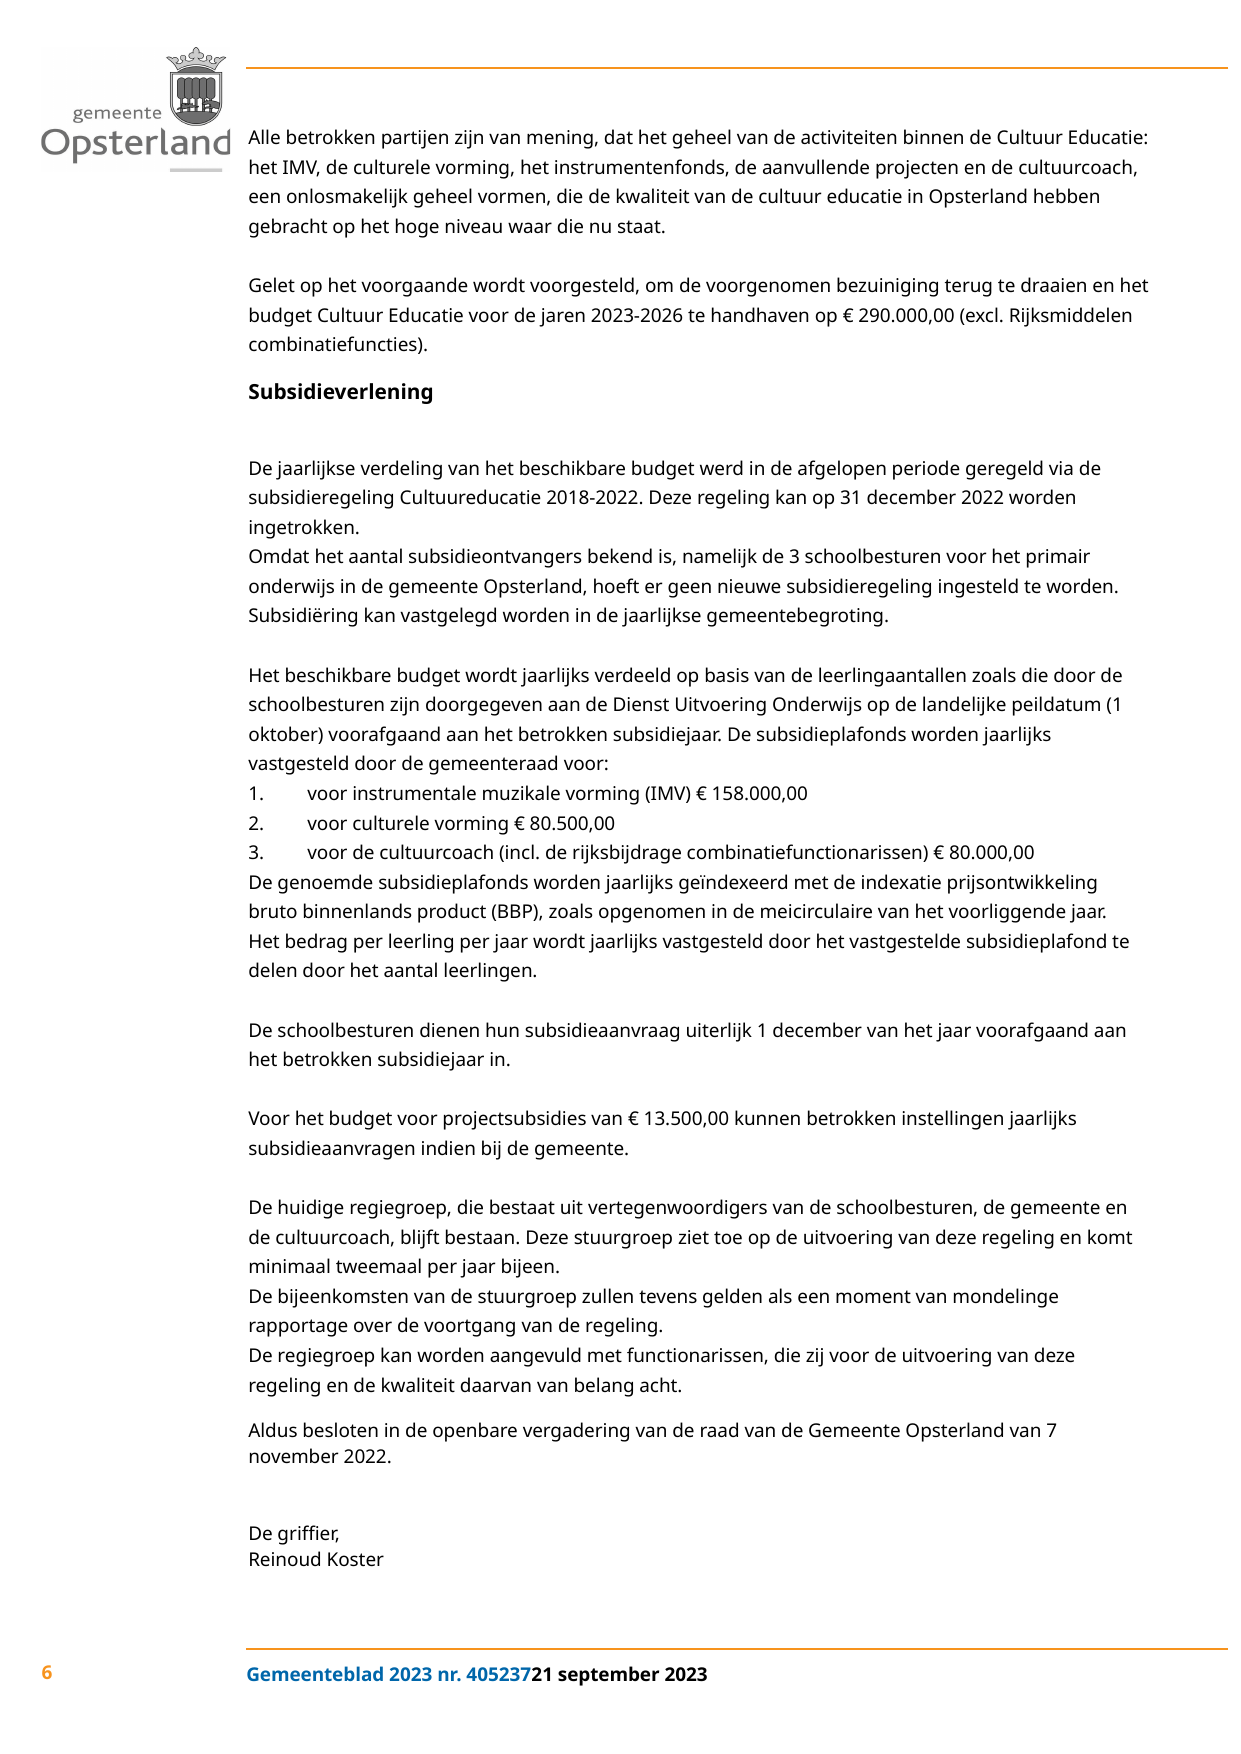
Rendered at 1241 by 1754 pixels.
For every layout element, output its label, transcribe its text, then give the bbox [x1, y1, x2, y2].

text De genoemde subsidieplafonds worden jaarlijks geïndexeerd met de indexatie prijsontwikkeling bruto binnenlands product (BBP), zoals opgenomen in de meicirculaire van het voorliggende jaar. [248, 869, 1152, 924]
text De griffier, [248, 1520, 1152, 1546]
text De regiegroep kan worden aangevuld met functionarissen, die zij voor de uitvoering van deze regeling en de kwaliteit daarvan van belang acht. [248, 1342, 1152, 1398]
text De schoolbesturen dienen hun subsidieaanvraag uiterlijk 1 december van het jaar voorafgaand aan het betrokken subsidiejaar in. [248, 1017, 1152, 1072]
text De jaarlijkse verdeling van het beschikbare budget werd in de afgelopen periode geregeld via de subsidieregeling Cultuureducatie 2018-2022. Deze regeling kan op 31 december 2022 worden ingetrokken. [248, 455, 1152, 540]
text De huidige regiegroep, die bestaat uit vertegenwoordigers van de schoolbesturen, de gemeente en de cultuurcoach, blijft bestaan. Deze stuurgroep ziet toe op de uitvoering van deze regeling en komt minimaal tweemaal per jaar bijeen. [248, 1194, 1152, 1279]
list voor instrumentale muzikale vorming (IMV) € 158.000,00 [248, 780, 1152, 806]
list voor de cultuurcoach (incl. de rijksbijdrage combinatiefunctionarissen) € 80.000,00 [248, 839, 1152, 865]
text Subsidieverlening [248, 377, 1152, 406]
text Reinoud Koster [248, 1546, 1152, 1572]
text Het beschikbare budget wordt jaarlijks verdeeld op basis van de leerlingaantallen zoals die door de schoolbesturen zijn doorgegeven aan de Dienst Uitvoering Onderwijs op de landelijke peildatum (1 oktober) voorafgaand aan het betrokken subsidiejaar. De subsidieplafonds worden jaarlijks vastgesteld door de gemeenteraad voor: [248, 662, 1152, 776]
list voor culturele vorming € 80.500,00 [248, 810, 1152, 836]
text Gelet op het voorgaande wordt voorgesteld, om de voorgenomen bezuiniging terug te draaien en het budget Cultuur Educatie voor de jaren 2023-2026 te handhaven op € 290.000,00 (excl. Rijksmiddelen combinatiefuncties). [248, 272, 1152, 357]
text Voor het budget voor projectsubsidies van € 13.500,00 kunnen betrokken instellingen jaarlijks subsidieaanvragen indien bij de gemeente. [248, 1106, 1152, 1161]
text De bijeenkomsten van de stuurgroep zullen tevens gelden als een moment van mondelinge rapportage over de voortgang van de regeling. [248, 1283, 1152, 1338]
text Het bedrag per leerling per jaar wordt jaarlijks vastgesteld door het vastgestelde subsidieplafond te delen door het aantal leerlingen. [248, 928, 1152, 983]
text Aldus besloten in de openbare vergadering van de raad van de Gemeente Opsterland van 7 november 2022. [248, 1417, 1152, 1469]
picture [41, 47, 231, 172]
text Omdat het aantal subsidieontvangers bekend is, namelijk de 3 schoolbesturen voor het primair onderwijs in de gemeente Opsterland, hoeft er geen nieuwe subsidieregeling ingesteld te worden. Subsidiëring kan vastgelegd worden in de jaarlijkse gemeentebegroting. [248, 543, 1152, 628]
text Alle betrokken partijen zijn van mening, dat het geheel van de activiteiten binnen de Cultuur Educatie: het IMV, de culturele vorming, het instrumentenfonds, de aanvullende projecten en de cultuurcoach, een onlosmakelijk geheel vormen, die de kwaliteit van de cultuur educatie in Opsterland hebben gebracht op het hoge niveau waar die nu staat. [248, 124, 1152, 239]
